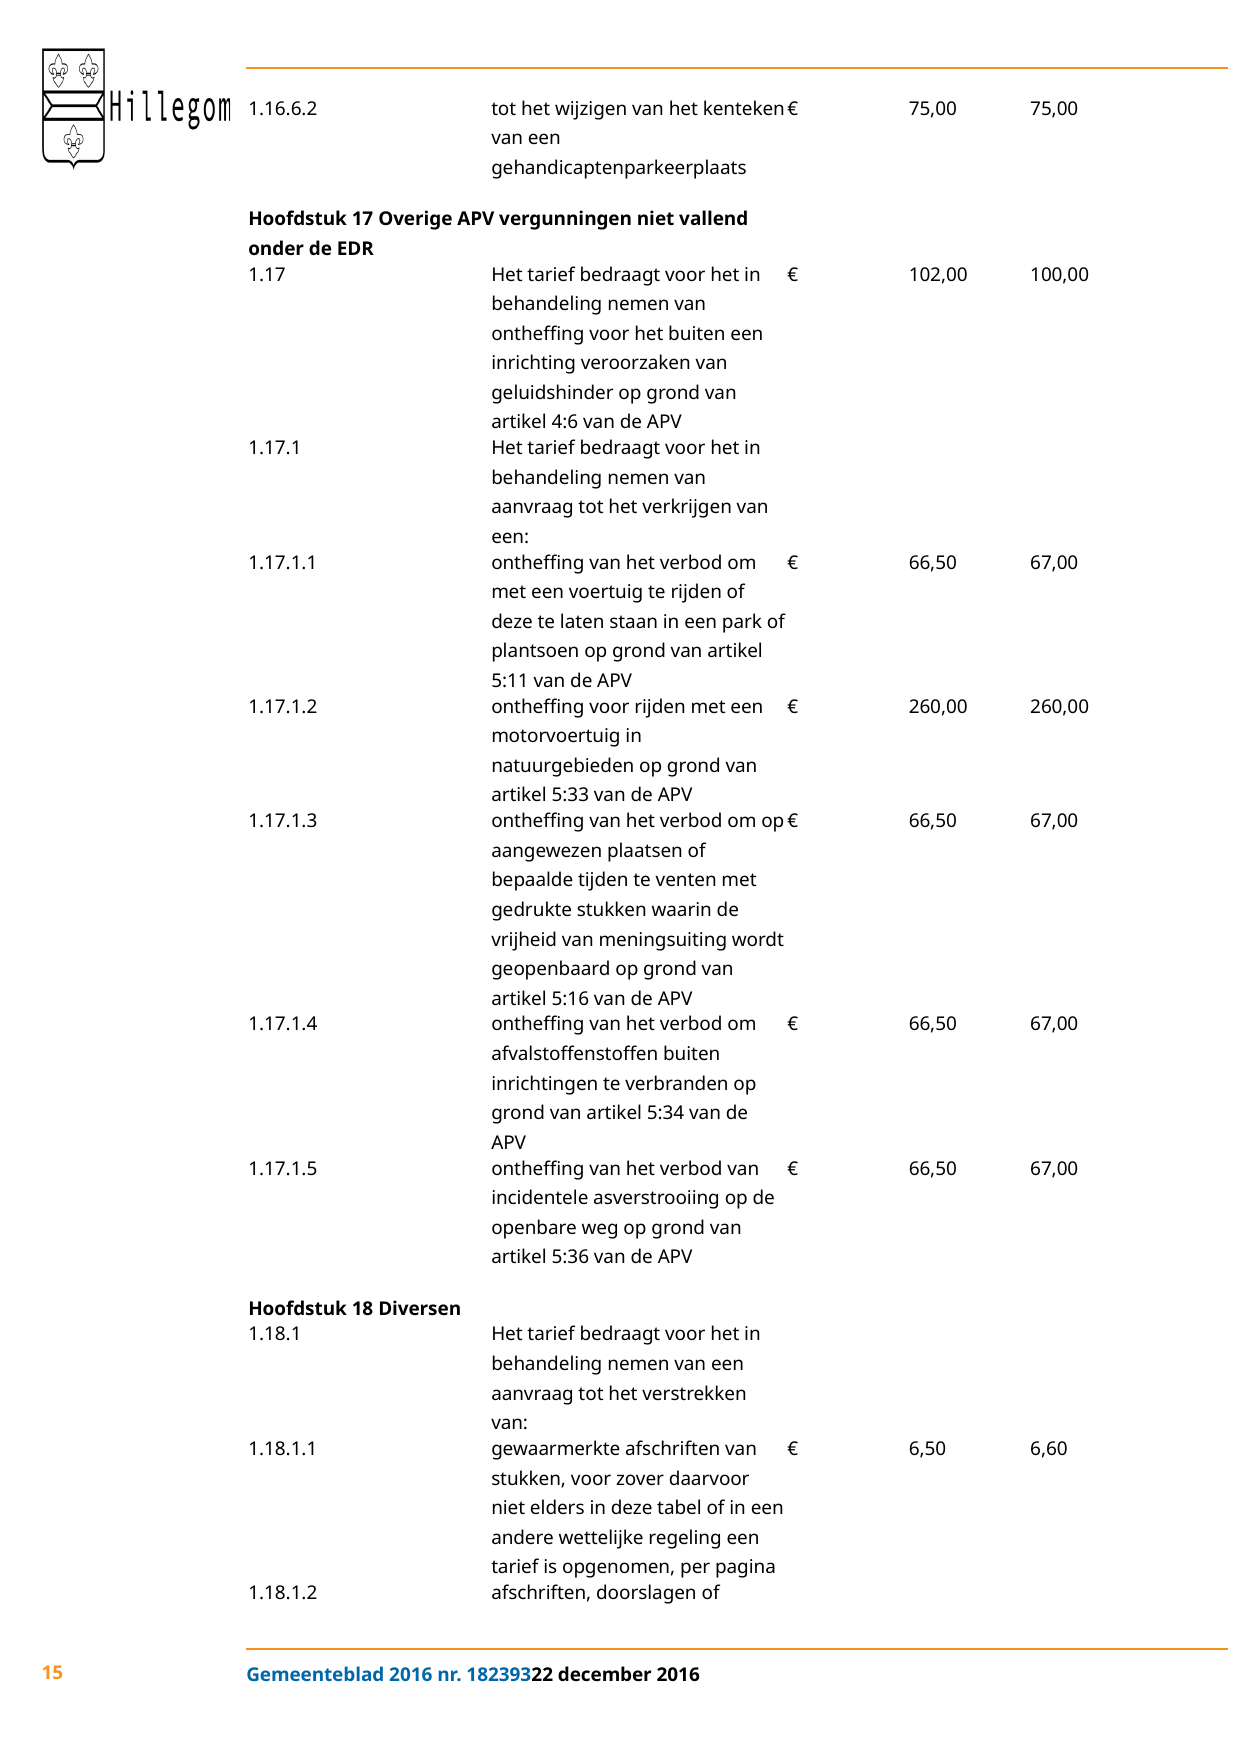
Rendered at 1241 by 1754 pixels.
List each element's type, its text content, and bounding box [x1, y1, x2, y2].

table_cell [787, 1269, 908, 1295]
table_cell 66,50 [909, 1011, 1030, 1155]
table_cell Het tarief bedraagt voor het in behandeling nemen van ontheffing voor het buiten een inrichting veroorzaken van geluidshinder op grond van artikel 4:6 van de APV [491, 261, 787, 434]
table_cell [1030, 205, 1152, 261]
table_cell 1.17.1.1 [248, 549, 491, 693]
table_cell 1.17.1.3 [248, 808, 491, 1011]
table_cell 67,00 [1030, 808, 1152, 1011]
table_cell € [787, 261, 908, 434]
table_cell 6,60 [1030, 1435, 1152, 1579]
table_cell [491, 1269, 787, 1295]
table_cell [909, 1295, 1030, 1321]
table_cell [1030, 1295, 1152, 1321]
table_cell € [787, 1155, 908, 1269]
table_cell € [787, 693, 908, 807]
table_cell [248, 180, 491, 205]
table_cell [909, 1269, 1030, 1295]
table_cell 75,00 [1030, 95, 1152, 180]
table_cell Hoofdstuk 18 Diversen [248, 1295, 787, 1321]
picture [41, 47, 231, 172]
table_cell 1.18.1.1 [248, 1435, 491, 1579]
table_cell [909, 1579, 1030, 1605]
table_cell 1.18.1 [248, 1321, 491, 1435]
table_cell [1030, 1579, 1152, 1605]
table_cell tot het wijzigen van het kenteken van een gehandicaptenparkeerplaats [491, 95, 787, 180]
table_cell ontheffing van het verbod van incidentele asverstrooiing op de openbare weg op grond van artikel 5:36 van de APV [491, 1155, 787, 1269]
table_cell [1030, 1321, 1152, 1435]
table_cell 102,00 [909, 261, 1030, 434]
table_cell gewaarmerkte afschriften van stukken, voor zover daarvoor niet elders in deze tabel of in een andere wettelijke regeling een tarief is opgenomen, per pagina [491, 1435, 787, 1579]
table_cell 66,50 [909, 1155, 1030, 1269]
table_cell [787, 434, 908, 549]
table_cell 100,00 [1030, 261, 1152, 434]
table_cell 1.17.1.5 [248, 1155, 491, 1269]
table_cell 67,00 [1030, 549, 1152, 693]
table_cell [787, 205, 908, 261]
table_cell [909, 205, 1030, 261]
table_cell ontheffing voor rijden met een motorvoertuig in natuurgebieden op grond van artikel 5:33 van de APV [491, 693, 787, 807]
table_cell ontheffing van het verbod om afvalstoffenstoffen buiten inrichtingen te verbranden op grond van artikel 5:34 van de APV [491, 1011, 787, 1155]
table_cell Hoofdstuk 17 Overige APV vergunningen niet vallend onder de EDR [248, 205, 787, 261]
table_cell Het tarief bedraagt voor het in behandeling nemen van aanvraag tot het verkrijgen van een: [491, 434, 787, 549]
table_cell [787, 1295, 908, 1321]
table_cell [1030, 1269, 1152, 1295]
table_cell € [787, 808, 908, 1011]
table_cell afschriften, doorslagen of [491, 1579, 787, 1605]
table_cell 66,50 [909, 549, 1030, 693]
table_cell 66,50 [909, 808, 1030, 1011]
table_cell 67,00 [1030, 1155, 1152, 1269]
table_cell € [787, 549, 908, 693]
table_cell 1.17.1.2 [248, 693, 491, 807]
table_cell [909, 180, 1030, 205]
table_cell ontheffing van het verbod om met een voertuig te rijden of deze te laten staan in een park of plantsoen op grond van artikel 5:11 van de APV [491, 549, 787, 693]
table_cell [248, 1269, 491, 1295]
table_cell € [787, 1435, 908, 1579]
table_cell [1030, 434, 1152, 549]
table_cell 67,00 [1030, 1011, 1152, 1155]
table_cell 1.18.1.2 [248, 1579, 491, 1605]
table_cell Het tarief bedraagt voor het in behandeling nemen van een aanvraag tot het verstrekken van: [491, 1321, 787, 1435]
table_cell [787, 1321, 908, 1435]
table_cell [909, 1321, 1030, 1435]
table_cell 75,00 [909, 95, 1030, 180]
table_cell 1.17.1 [248, 434, 491, 549]
table_cell 1.17 [248, 261, 491, 434]
table_cell [1030, 180, 1152, 205]
table_cell 1.16.6.2 [248, 95, 491, 180]
table_cell 260,00 [1030, 693, 1152, 807]
table_cell [787, 180, 908, 205]
table_cell € [787, 95, 908, 180]
table_cell 6,50 [909, 1435, 1030, 1579]
table_cell [787, 1579, 908, 1605]
table_cell [491, 180, 787, 205]
table_cell [909, 434, 1030, 549]
table_cell ontheffing van het verbod om op aangewezen plaatsen of bepaalde tijden te venten met gedrukte stukken waarin de vrijheid van meningsuiting wordt geopenbaard op grond van artikel 5:16 van de APV [491, 808, 787, 1011]
table_cell € [787, 1011, 908, 1155]
table_cell 1.17.1.4 [248, 1011, 491, 1155]
table_cell 260,00 [909, 693, 1030, 807]
